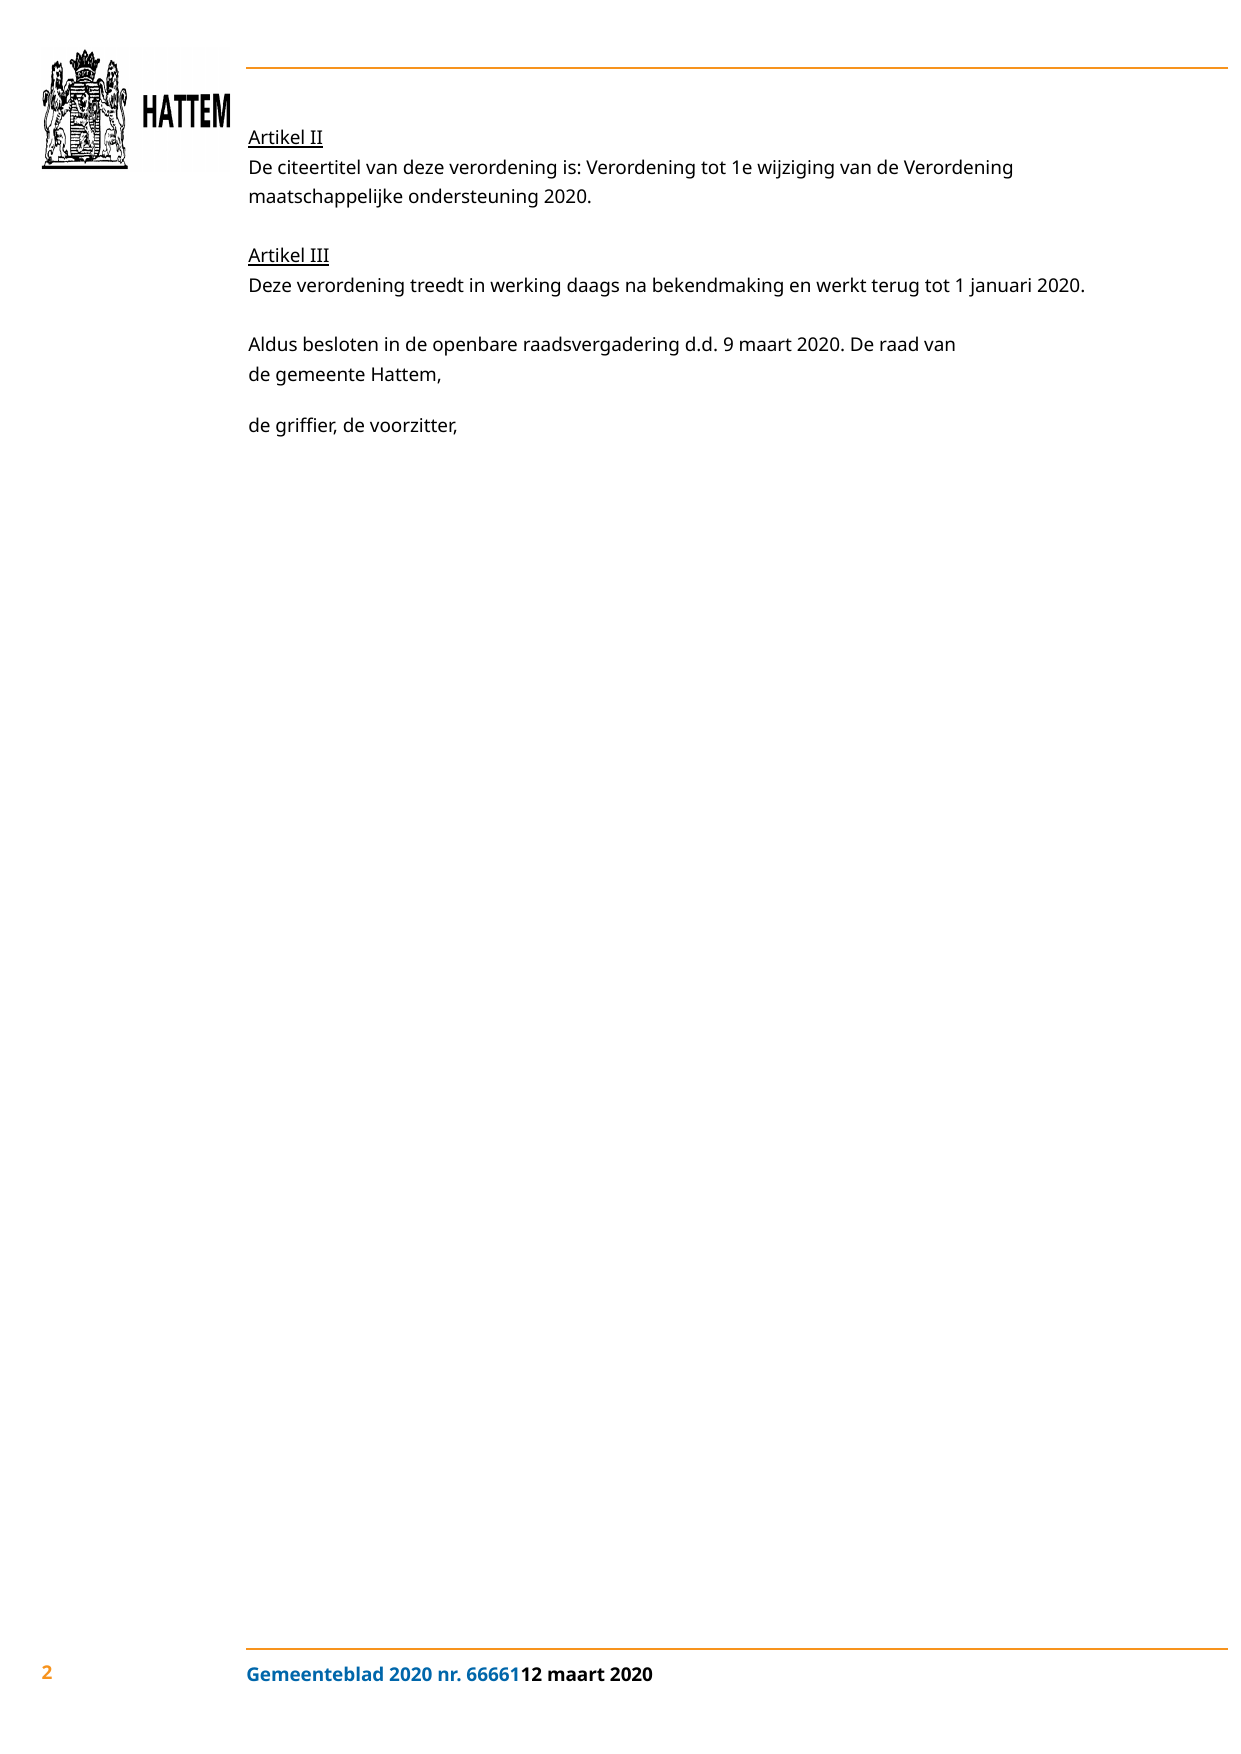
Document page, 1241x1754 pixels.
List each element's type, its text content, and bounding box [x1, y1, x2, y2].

text Artikel II [248, 124, 1152, 150]
text Artikel III [248, 243, 1152, 268]
text de gemeente Hattem, [248, 361, 1152, 387]
picture [41, 47, 231, 172]
text Aldus besloten in de openbare raadsvergadering d.d. 9 maart 2020. De raad van [248, 331, 1152, 357]
text De citeertitel van deze verordening is: Verordening tot 1e wijziging van de Verordening maatschappelijke ondersteuning 2020. [248, 154, 1152, 209]
text de griffier, de voorzitter, [248, 412, 1152, 438]
text Deze verordening treedt in werking daags na bekendmaking en werkt terug tot 1 januari 2020. [248, 272, 1152, 298]
